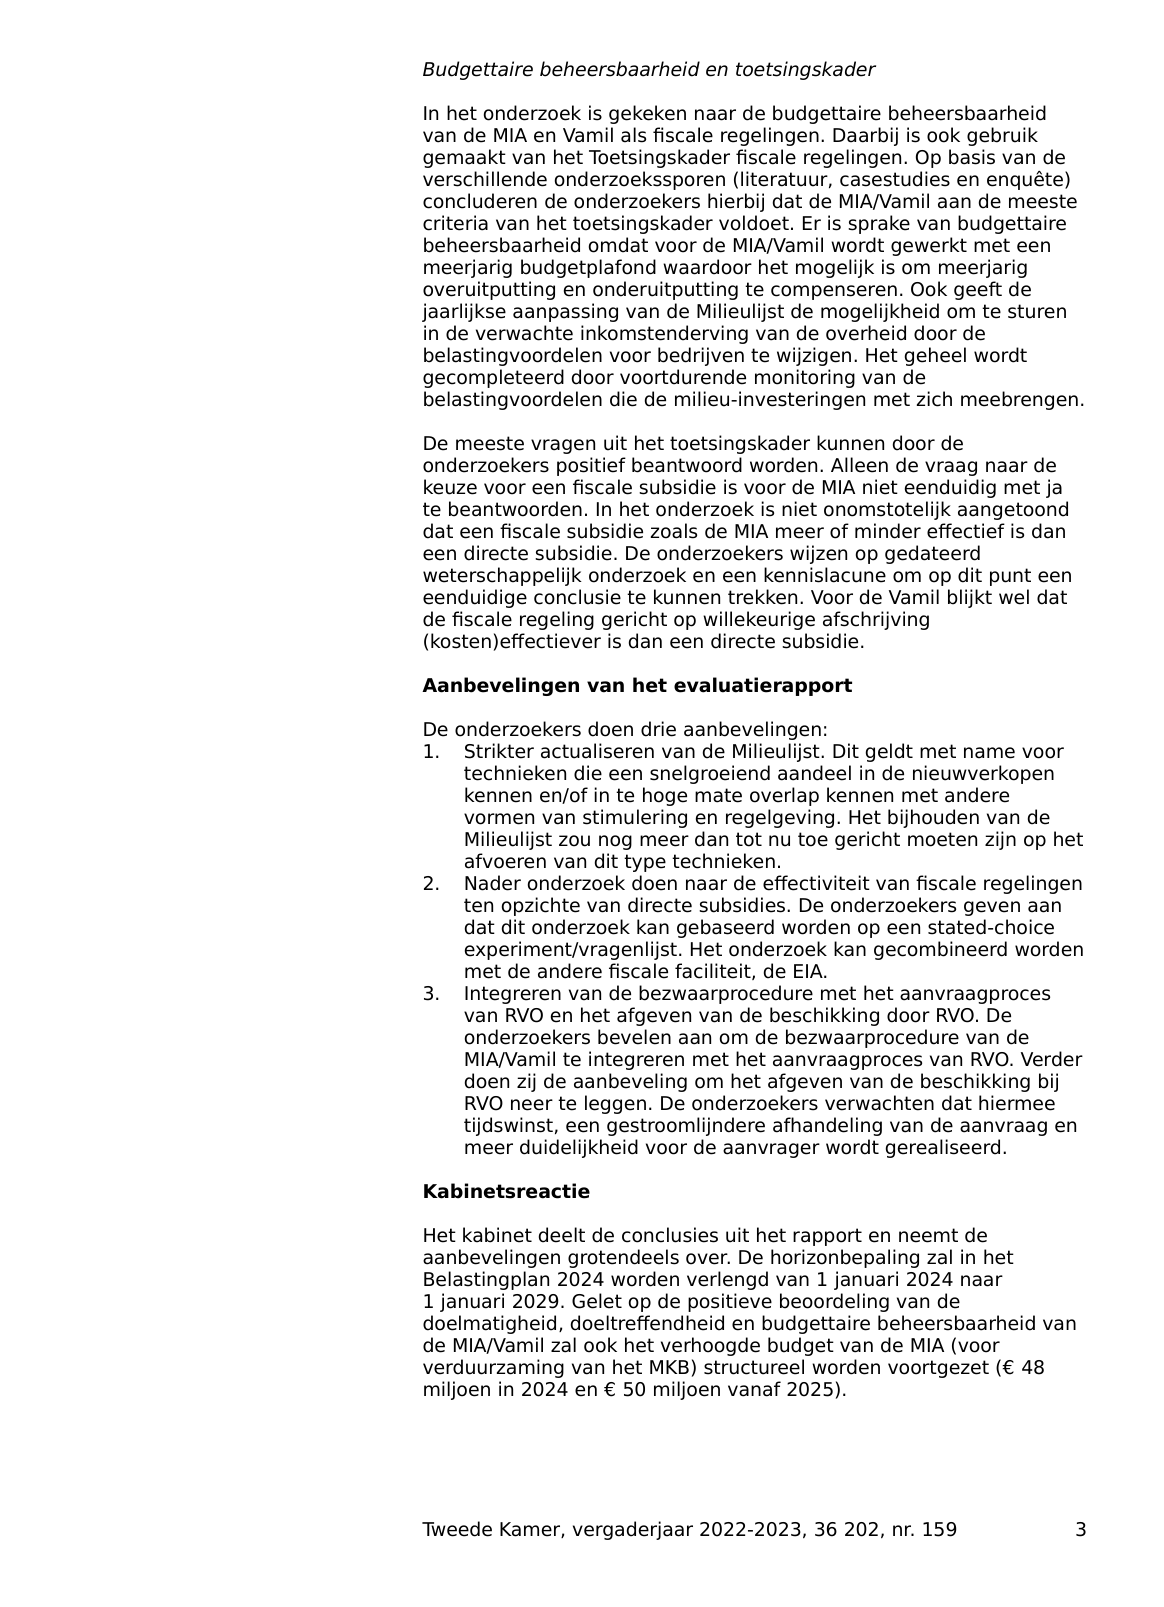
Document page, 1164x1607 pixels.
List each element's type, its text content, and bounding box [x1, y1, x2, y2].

subtitle Budgettaire beheersbaarheid en toetsingskader [422, 59, 1087, 81]
subtitle Kabinetsreactie [422, 1181, 1087, 1203]
text De onderzoekers doen drie aanbevelingen: [422, 719, 1087, 741]
text Het kabinet deelt de conclusies uit het rapport en neemt de aanbevelingen grotendeels over. De horizonbepaling zal in het Belastingplan 2024 worden verlengd van 1 januari 2024 naar 1 januari 2029. Gelet op de positieve beoordeling van de doelmatigheid, doeltreffendheid en budgettaire beheersbaarheid van de MIA/Vamil zal ook het verhoogde budget van de MIA (voor verduurzaming van het MKB) structureel worden voortgezet (€ 48 miljoen in 2024 en € 50 miljoen vanaf 2025). [422, 1225, 1087, 1401]
text 2. Nader onderzoek doen naar de effectiviteit van fiscale regelingen ten opzichte van directe subsidies. De onderzoekers geven aan dat dit onderzoek kan gebaseerd worden op een stated-choice experiment/vragenlijst. Het onderzoek kan gecombineerd worden met de andere fiscale faciliteit, de EIA. [422, 873, 1087, 983]
subtitle Aanbevelingen van het evaluatierapport [422, 675, 1087, 697]
text 3. Integreren van de bezwaarprocedure met het aanvraagproces van RVO en het afgeven van de beschikking door RVO. De onderzoekers bevelen aan om de bezwaarprocedure van de MIA/Vamil te integreren met het aanvraagproces van RVO. Verder doen zij de aanbeveling om het afgeven van de beschikking bij RVO neer te leggen. De onderzoekers verwachten dat hiermee tijdswinst, een gestroomlijndere afhandeling van de aanvraag en meer duidelijkheid voor de aanvrager wordt gerealiseerd. [422, 983, 1087, 1159]
text In het onderzoek is gekeken naar de budgettaire beheersbaarheid van de MIA en Vamil als fiscale regelingen. Daarbij is ook gebruik gemaakt van het Toetsingskader fiscale regelingen. Op basis van de verschillende onderzoekssporen (literatuur, casestudies en enquête) concluderen de onderzoekers hierbij dat de MIA/Vamil aan de meeste criteria van het toetsingskader voldoet. Er is sprake van budgettaire beheersbaarheid omdat voor de MIA/Vamil wordt gewerkt met een meerjarig budgetplafond waardoor het mogelijk is om meerjarig overuitputting en onderuitputting te compenseren. Ook geeft de jaarlijkse aanpassing van de Milieulijst de mogelijkheid om te sturen in de verwachte inkomstenderving van de overheid door de belastingvoordelen voor bedrijven te wijzigen. Het geheel wordt gecompleteerd door voortdurende monitoring van de belastingvoordelen die de milieu-investeringen met zich meebrengen. [422, 103, 1087, 411]
text De meeste vragen uit het toetsingskader kunnen door de onderzoekers positief beantwoord worden. Alleen de vraag naar de keuze voor een fiscale subsidie is voor de MIA niet eenduidig met ja te beantwoorden. In het onderzoek is niet onomstotelijk aangetoond dat een fiscale subsidie zoals de MIA meer of minder effectief is dan een directe subsidie. De onderzoekers wijzen op gedateerd weterschappelijk onderzoek en een kennislacune om op dit punt een eenduidige conclusie te kunnen trekken. Voor de Vamil blijkt wel dat de fiscale regeling gericht op willekeurige afschrijving (kosten)effectiever is dan een directe subsidie. [422, 433, 1087, 653]
text 1. Strikter actualiseren van de Milieulijst. Dit geldt met name voor technieken die een snelgroeiend aandeel in de nieuwverkopen kennen en/of in te hoge mate overlap kennen met andere vormen van stimulering en regelgeving. Het bijhouden van de Milieulijst zou nog meer dan tot nu toe gericht moeten zijn op het afvoeren van dit type technieken. [422, 741, 1087, 873]
